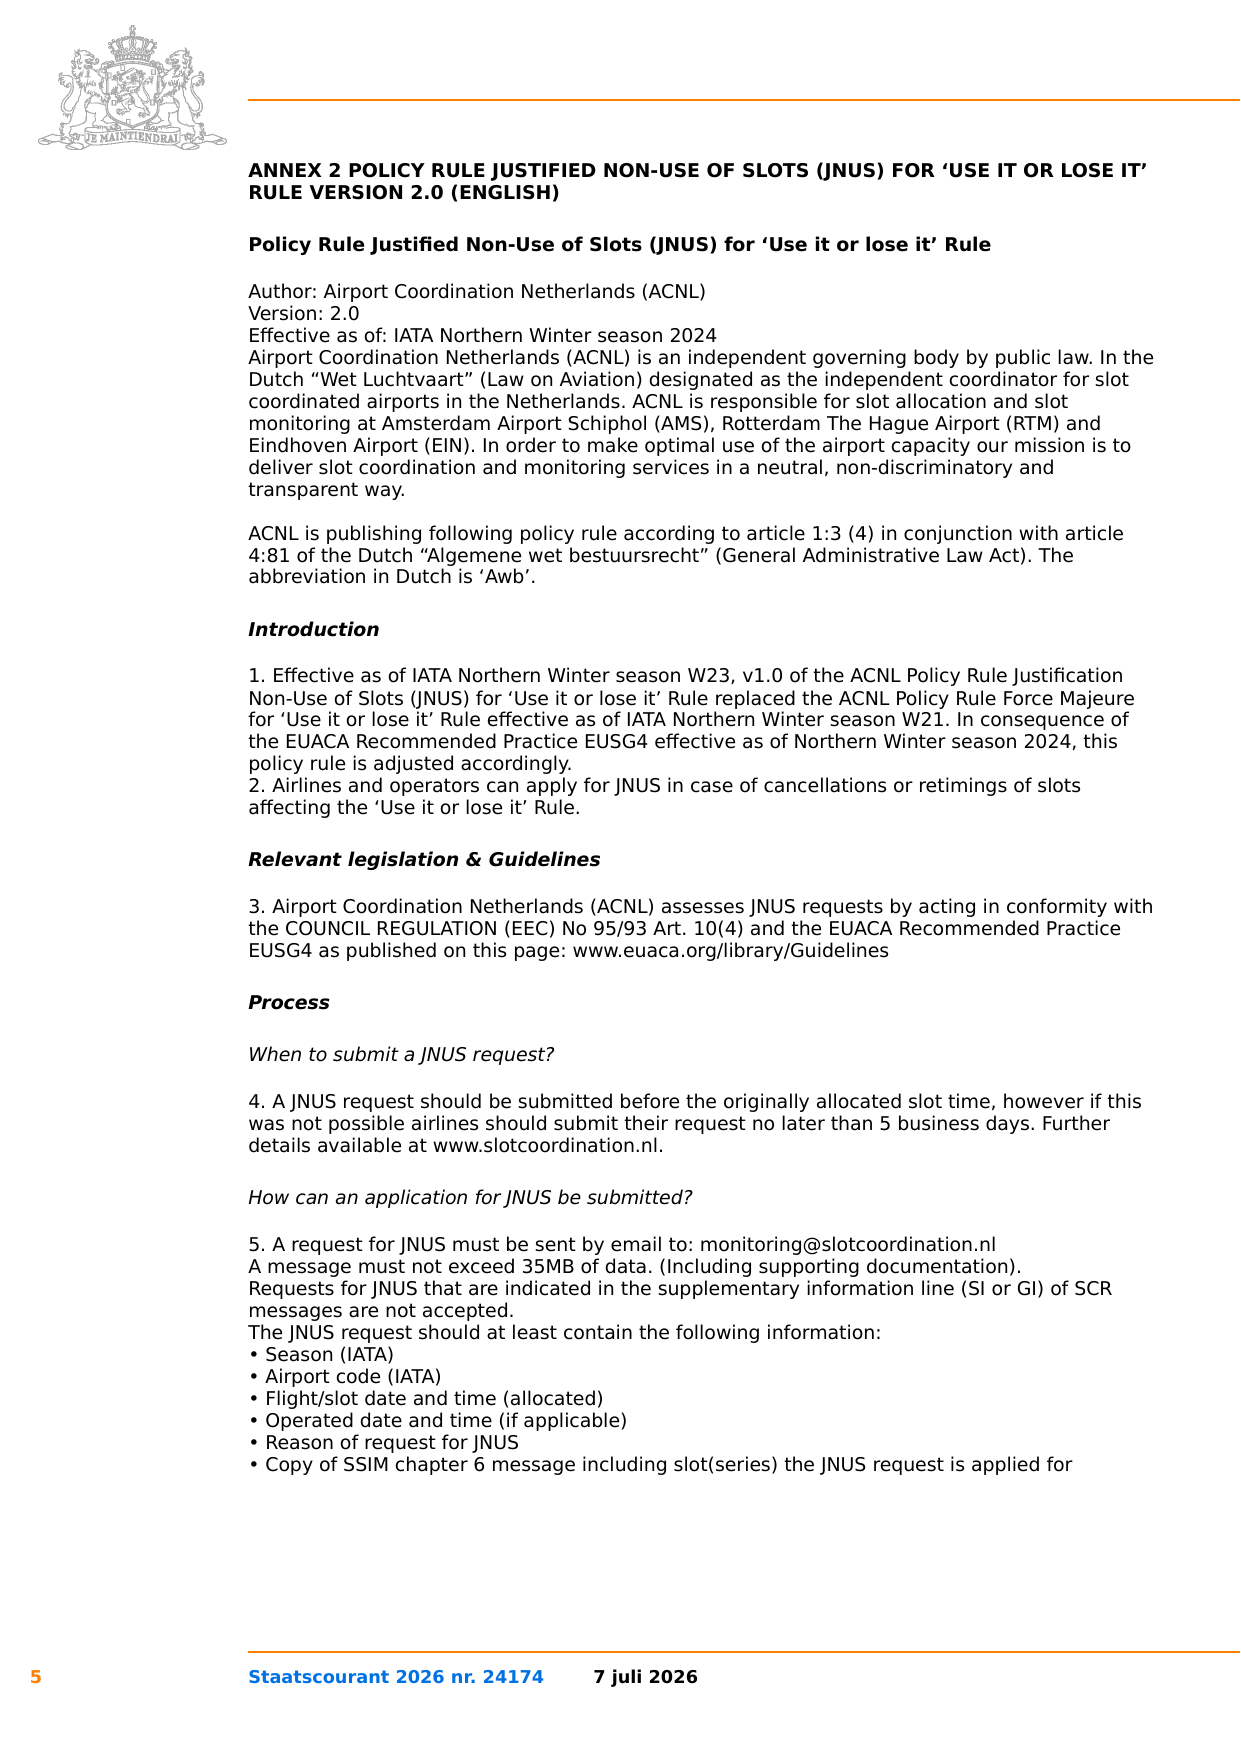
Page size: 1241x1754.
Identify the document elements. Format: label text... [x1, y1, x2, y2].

text 2. Airlines and operators can apply for JNUS in case of cancellations or retimings of slots affecting the ‘Use it or lose it’ Rule. [248, 775, 1163, 819]
subtitle Policy Rule Justified Non-Use of Slots (JNUS) for ‘Use it or lose it’ Rule [248, 234, 1163, 256]
text 1. Effective as of IATA Northern Winter season W23, v1.0 of the ACNL Policy Rule Justification Non-Use of Slots (JNUS) for ‘Use it or lose it’ Rule replaced the ACNL Policy Rule Force Majeure for ‘Use it or lose it’ Rule effective as of IATA Northern Winter season W21. In consequence of the EUACA Recommended Practice EUSG4 effective as of Northern Winter season 2024, this policy rule is adjusted accordingly. [248, 665, 1163, 775]
subtitle Relevant legislation & Guidelines [248, 849, 1163, 871]
subtitle ANNEX 2 POLICY RULE JUSTIFIED NON-USE OF SLOTS (JNUS) FOR ‘USE IT OR LOSE IT’ RULE VERSION 2.0 (ENGLISH) [248, 160, 1163, 204]
subtitle How can an application for JNUS be submitted? [248, 1187, 1163, 1209]
text 5. A request for JNUS must be sent by email to: monitoring@slotcoordination.nl [248, 1234, 1163, 1256]
text Airport Coordination Netherlands (ACNL) is an independent governing body by public law. In the Dutch “Wet Luchtvaart” (Law on Aviation) designated as the independent coordinator for slot coordinated airports in the Netherlands. ACNL is responsible for slot allocation and slot monitoring at Amsterdam Airport Schiphol (AMS), Rotterdam The Hague Airport (RTM) and Eindhoven Airport (EIN). In order to make optimal use of the airport capacity our mission is to deliver slot coordination and monitoring services in a neutral, non-discriminatory and transparent way. [248, 347, 1163, 501]
subtitle Introduction [248, 618, 1163, 640]
text The JNUS request should at least contain the following information: [248, 1322, 1163, 1344]
text • Copy of SSIM chapter 6 message including slot(series) the JNUS request is applied for [248, 1454, 1163, 1476]
picture [38, 25, 227, 150]
text • Season (IATA) [248, 1344, 1163, 1366]
text • Reason of request for JNUS [248, 1432, 1163, 1454]
text 4. A JNUS request should be submitted before the originally allocated slot time, however if this was not possible airlines should submit their request no later than 5 business days. Further details available at www.slotcoordination.nl. [248, 1091, 1163, 1157]
text ACNL is publishing following policy rule according to article 1:3 (4) in conjunction with article 4:81 of the Dutch “Algemene wet bestuursrecht” (General Administrative Law Act). The abbreviation in Dutch is ‘Awb’. [248, 522, 1163, 588]
text Effective as of: IATA Northern Winter season 2024 [248, 325, 1163, 347]
text • Flight/slot date and time (allocated) [248, 1388, 1163, 1410]
text • Airport code (IATA) [248, 1366, 1163, 1388]
subtitle When to submit a JNUS request? [248, 1044, 1163, 1066]
text A message must not exceed 35MB of data. (Including supporting documentation). [248, 1256, 1163, 1278]
text Version: 2.0 [248, 303, 1163, 325]
text 3. Airport Coordination Netherlands (ACNL) assesses JNUS requests by acting in conformity with the COUNCIL REGULATION (EEC) No 95/93 Art. 10(4) and the EUACA Recommended Practice EUSG4 as published on this page: www.euaca.org/library/Guidelines [248, 896, 1163, 962]
text • Operated date and time (if applicable) [248, 1410, 1163, 1432]
text Author: Airport Coordination Netherlands (ACNL) [248, 281, 1163, 303]
subtitle Process [248, 992, 1163, 1014]
text Requests for JNUS that are indicated in the supplementary information line (SI or GI) of SCR messages are not accepted. [248, 1278, 1163, 1322]
